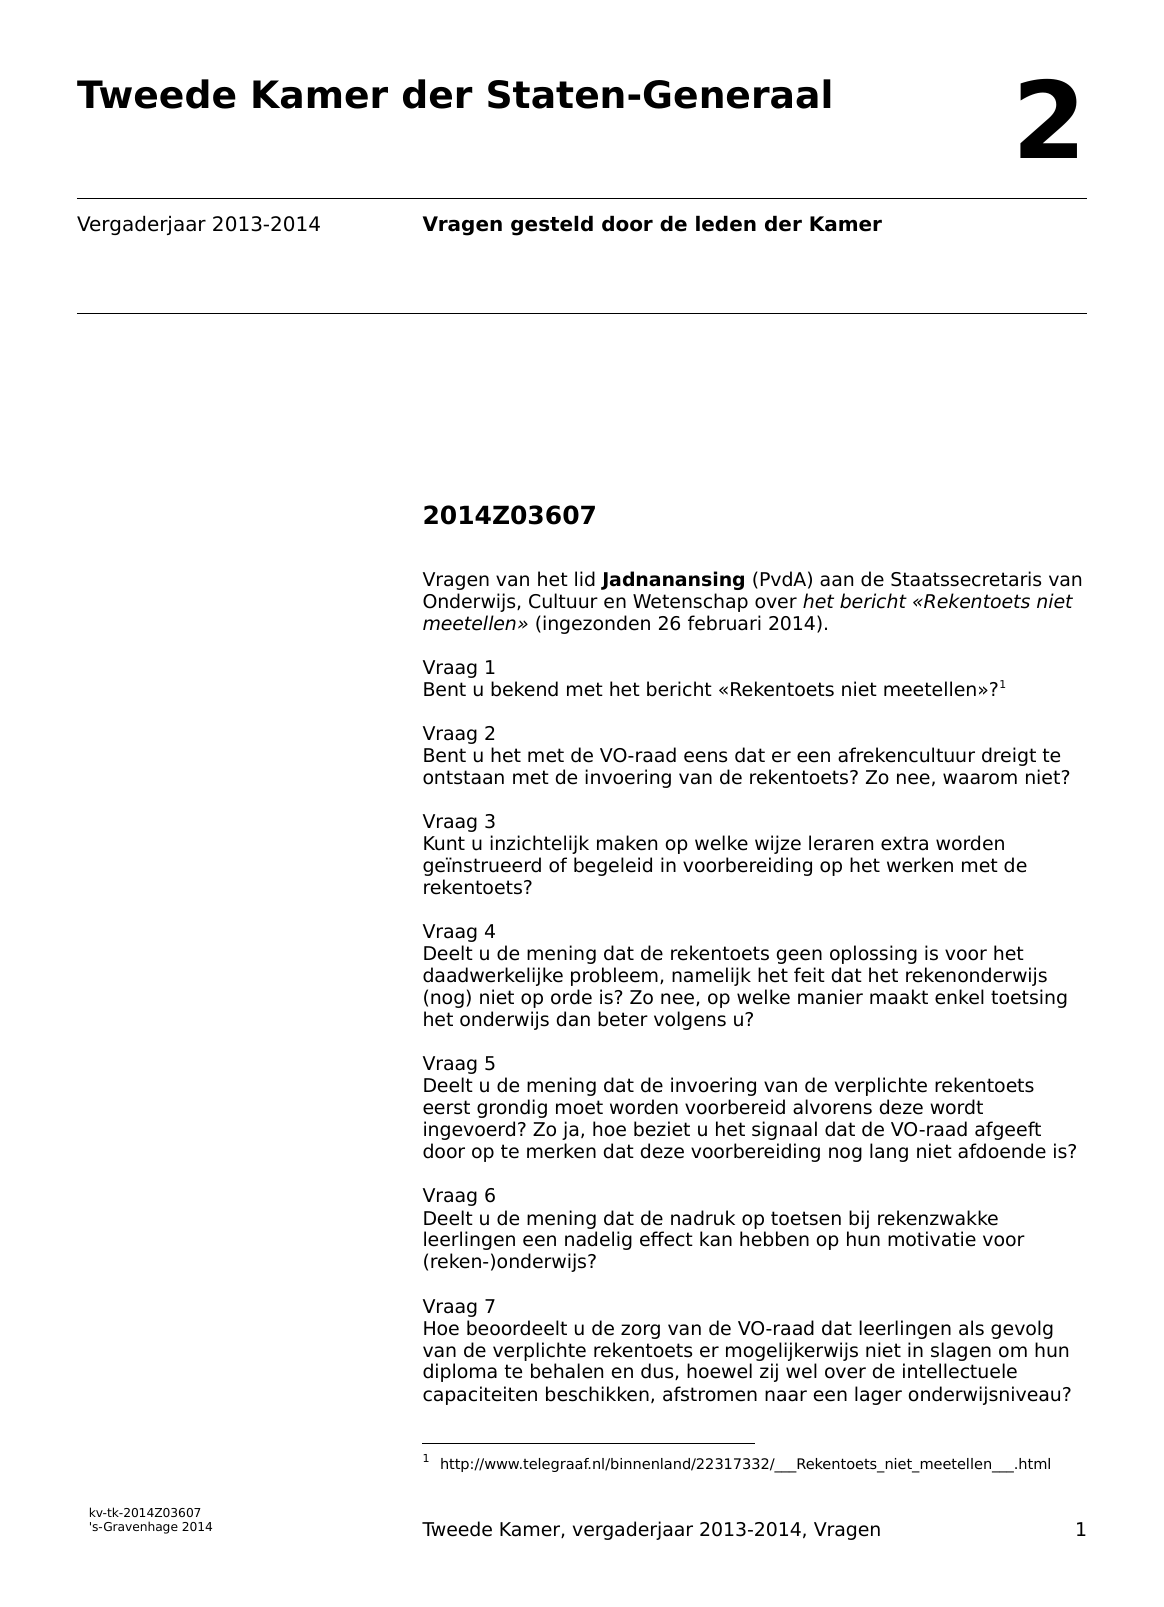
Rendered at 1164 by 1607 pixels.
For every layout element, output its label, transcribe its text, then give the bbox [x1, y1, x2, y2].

text 2014Z03607 [422, 501, 1087, 531]
text Bent u bekend met het bericht «Rekentoets niet meetellen»? [422, 679, 1087, 701]
text Vraag 1 [422, 657, 1087, 679]
text Deelt u de mening dat de rekentoets geen oplossing is voor het daadwerkelijke probleem, namelijk het feit dat het rekenonderwijs (nog) niet op orde is? Zo nee, op welke manier maakt enkel toetsing het onderwijs dan beter volgens u? [422, 943, 1087, 1031]
text Bent u het met de VO-raad eens dat er een afrekencultuur dreigt te ontstaan met de invoering van de rekentoets? Zo nee, waarom niet? [422, 745, 1087, 789]
text Vraag 7 [422, 1296, 1087, 1317]
text kv-tk-2014Z03607 [88, 1506, 323, 1520]
text Vraag 3 [422, 811, 1087, 833]
text http://www.telegraaf.nl/binnenland/22317332/___Rekentoets_niet_meetellen___.html [422, 1452, 1087, 1474]
text Hoe beoordeelt u de zorg van de VO-raad dat leerlingen als gevolg van de verplichte rekentoets er mogelijkerwijs niet in slagen om hun diploma te behalen en dus, hoewel zij wel over de intellectuele capaciteiten beschikken, afstromen naar een lager onderwijsniveau? [422, 1317, 1087, 1405]
table_header 2 [886, 59, 1087, 198]
text Deelt u de mening dat de invoering van de verplichte rekentoets eerst grondig moet worden voorbereid alvorens deze wordt ingevoerd? Zo ja, hoe beziet u het signaal dat de VO-raad afgeeft door op te merken dat deze voorbereiding nog lang niet afdoende is? [422, 1075, 1087, 1163]
table_cell Vragen gesteld door de leden der Kamer [422, 199, 1087, 313]
text Deelt u de mening dat de nadruk op toetsen bij rekenzwakke leerlingen een nadelig effect kan hebben op hun motivatie voor (reken-)onderwijs? [422, 1207, 1087, 1273]
text Vraag 2 [422, 723, 1087, 745]
text 's-Gravenhage 2014 [88, 1520, 323, 1534]
text Vraag 6 [422, 1185, 1087, 1207]
text Vraag 4 [422, 921, 1087, 943]
text Vraag 5 [422, 1053, 1087, 1075]
text Kunt u inzichtelijk maken op welke wijze leraren extra worden geïnstrueerd of begeleid in voorbereiding op het werken met de rekentoets? [422, 833, 1087, 899]
table_header Tweede Kamer der Staten-Generaal [77, 59, 886, 198]
text Vragen van het lid Jadnanansing (PvdA) aan de Staatssecretaris van Onderwijs, Cultuur en Wetenschap over het bericht «Rekentoets niet meetellen» (ingezonden 26 februari 2014). [422, 569, 1087, 635]
table_cell Vergaderjaar 2013-2014 [77, 199, 422, 313]
